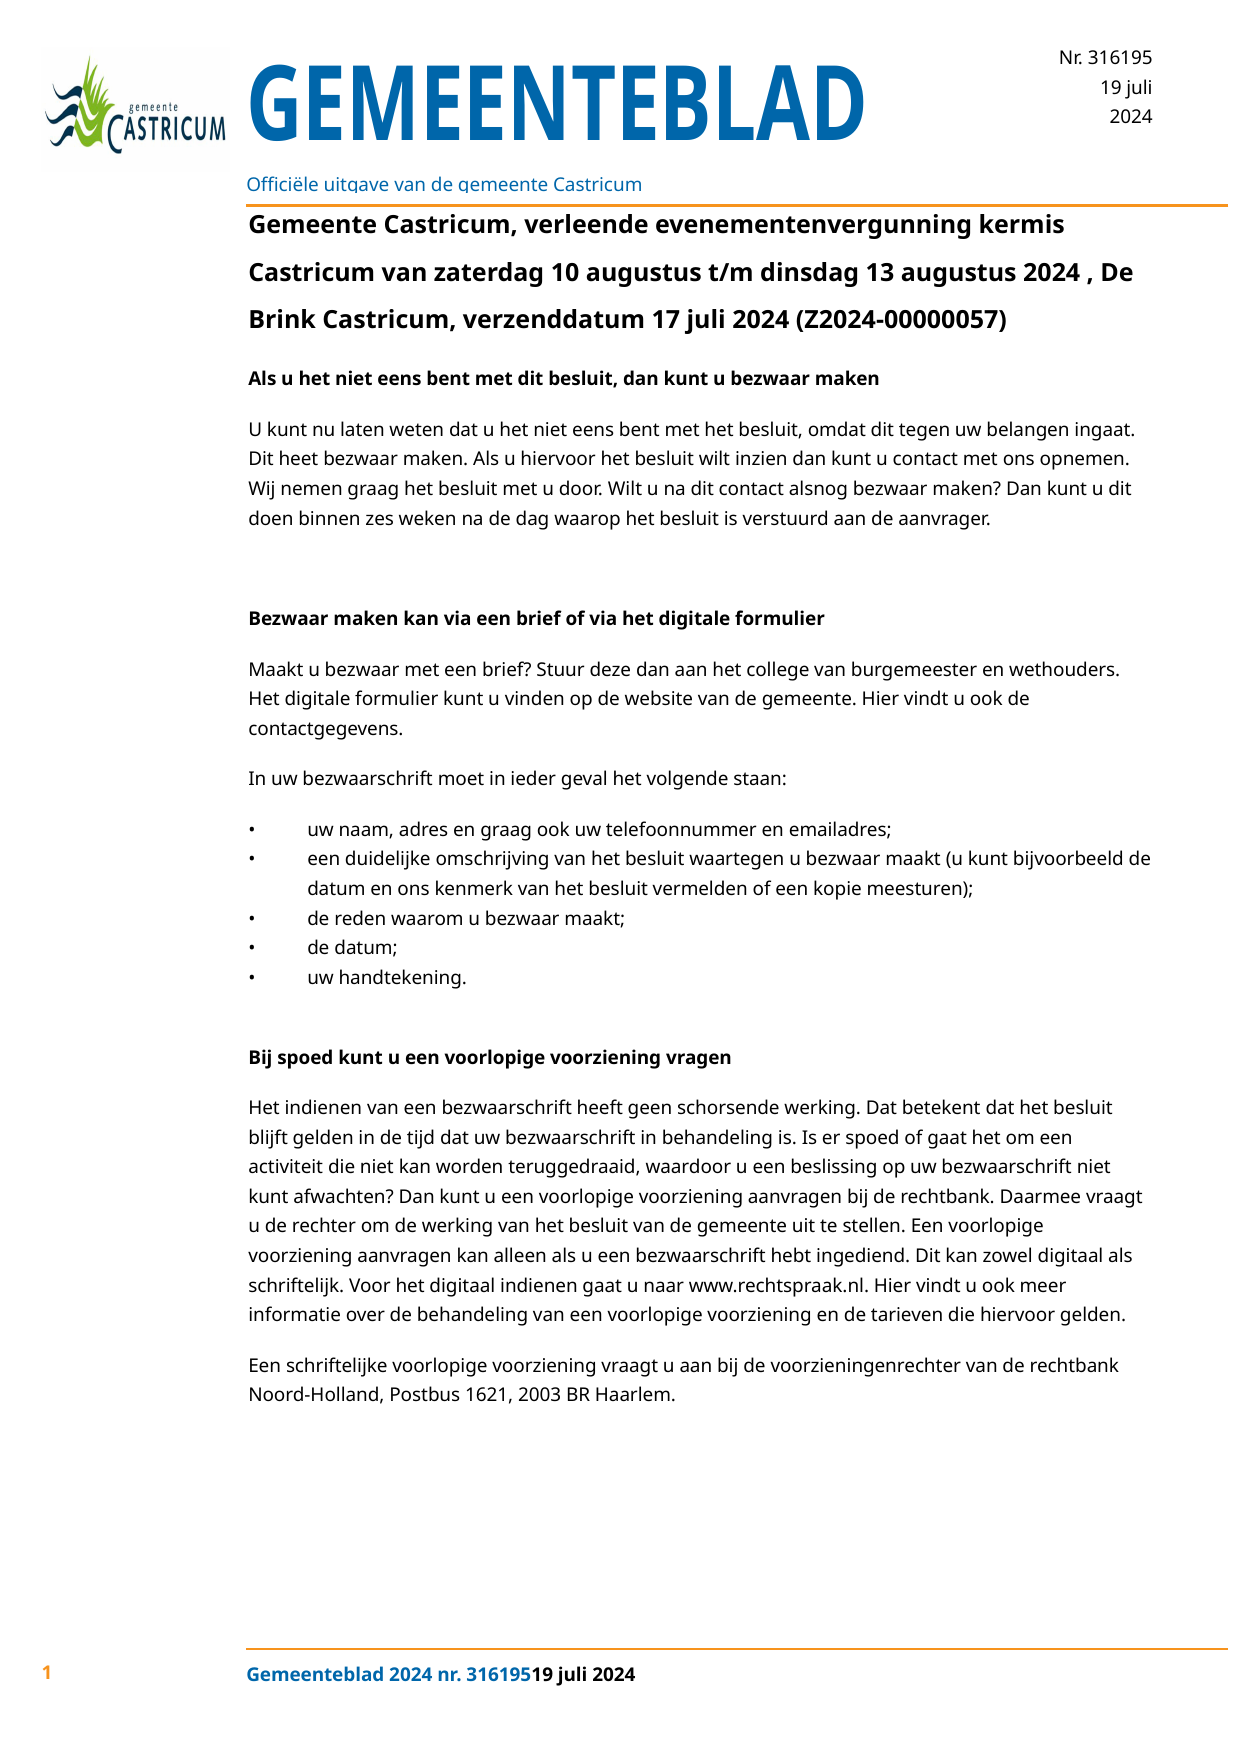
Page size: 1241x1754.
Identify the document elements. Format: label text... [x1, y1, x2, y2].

text Bij spoed kunt u een voorlopige voorziening vragen [248, 1044, 1152, 1069]
text Een schriftelijke voorlopige voorziening vraagt u aan bij de voorzieningenrechter van de rechtbank Noord-Holland, Postbus 1621, 2003 BR Haarlem. [248, 1352, 1152, 1407]
picture [41, 47, 231, 172]
text Maakt u bezwaar met een brief? Stuur deze dan aan het college van burgemeester en wethouders. Het digitale formulier kunt u vinden op de website van de gemeente. Hier vindt u ook de contactgegevens. [248, 656, 1152, 741]
text Het indienen van een bezwaarschrift heeft geen schorsende werking. Dat betekent dat het besluit blijft gelden in de tijd dat uw bezwaarschrift in behandeling is. Is er spoed of gaat het om een activiteit die niet kan worden teruggedraaid, waardoor u een beslissing op uw bezwaarschrift niet kunt afwachten? Dan kunt u een voorlopige voorziening aanvragen bij de rechtbank. Daarmee vraagt u de rechter om de werking van het besluit van de gemeente uit te stellen. Een voorlopige voorziening aanvragen kan alleen als u een bezwaarschrift hebt ingediend. Dit kan zowel digitaal als schriftelijk. Voor het digitaal indienen gaat u naar www.rechtspraak.nl. Hier vindt u ook meer informatie over de behandeling van een voorlopige voorziening en de tarieven die hiervoor gelden. [248, 1094, 1152, 1327]
text Bezwaar maken kan via een brief of via het digitale formulier [248, 606, 1152, 631]
list uw naam, adres en graag ook uw telefoonnummer en emailadres; [248, 816, 1152, 842]
list uw handtekening. [248, 964, 1152, 989]
text Gemeente Castricum, verleende evenementenvergunning kermis Castricum van zaterdag 10 augustus t/m dinsdag 13 augustus 2024 , De Brink Castricum, verzenddatum 17 juli 2024 (Z2024-00000057) [248, 207, 1152, 336]
text U kunt nu laten weten dat u het niet eens bent met het besluit, omdat dit tegen uw belangen ingaat. Dit heet bezwaar maken. Als u hiervoor het besluit wilt inzien dan kunt u contact met ons opnemen. Wij nemen graag het besluit met u door. Wilt u na dit contact alsnog bezwaar maken? Dan kunt u dit doen binnen zes weken na de dag waarop het besluit is verstuurd aan de aanvrager. [248, 416, 1152, 530]
list de reden waarom u bezwaar maakt; [248, 905, 1152, 930]
list de datum; [248, 934, 1152, 960]
text Als u het niet eens bent met dit besluit, dan kunt u bezwaar maken [248, 366, 1152, 391]
text In uw bezwaarschrift moet in ieder geval het volgende staan: [248, 766, 1152, 791]
list een duidelijke omschrijving van het besluit waartegen u bezwaar maakt (u kunt bijvoorbeeld de datum en ons kenmerk van het besluit vermelden of een kopie meesturen); [248, 846, 1152, 901]
